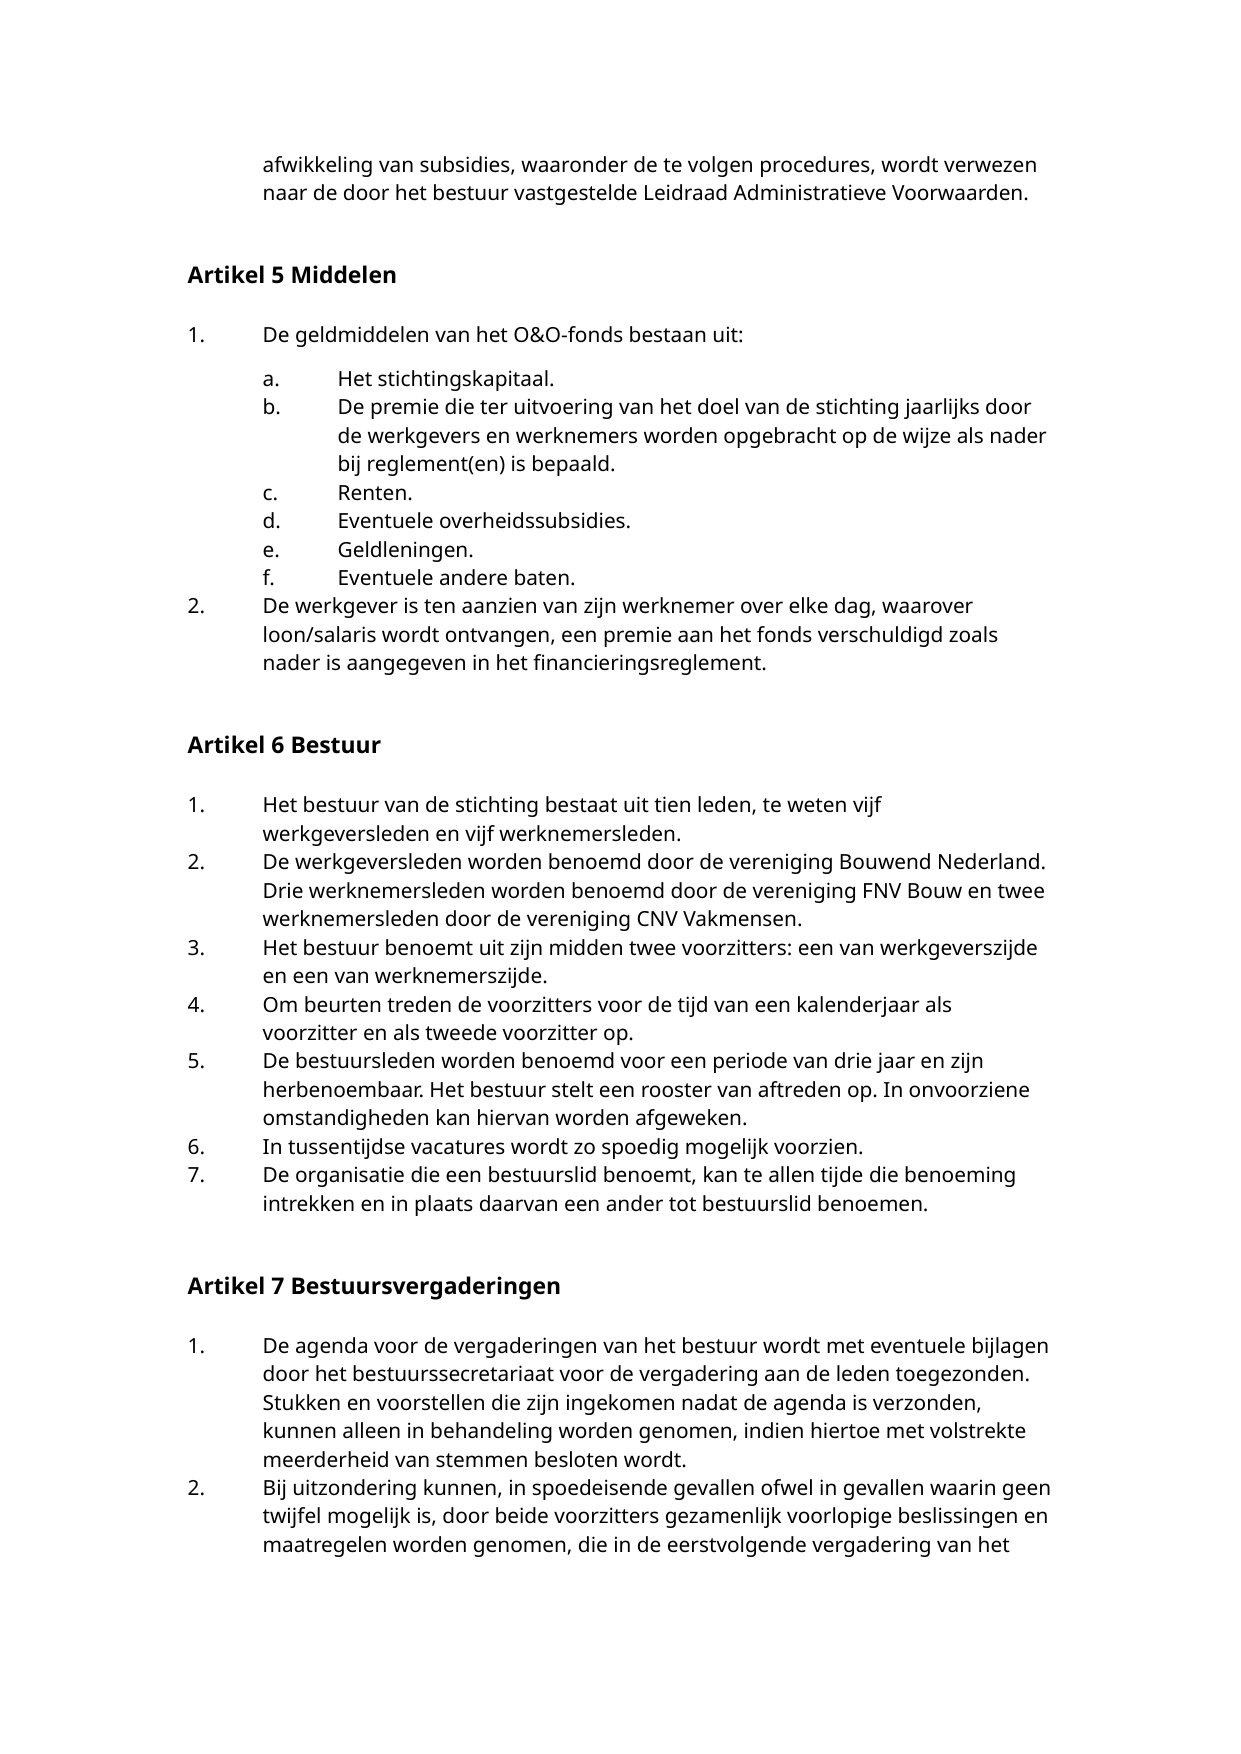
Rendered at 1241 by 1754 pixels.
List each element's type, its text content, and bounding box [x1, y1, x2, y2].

list De premie die ter uitvoering van het doel van de stichting jaarlijks door de werkgevers en werknemers worden opgebracht op de wijze als nader bij reglement(en) is bepaald. [262, 392, 1053, 478]
list afwikkeling van subsidies, waaronder de te volgen procedures, wordt verwezen naar de door het bestuur vastgestelde Leidraad Administratieve Voorwaarden. [187, 150, 1053, 207]
list De geldmiddelen van het O&O-fonds bestaan uit: [187, 321, 1053, 349]
list De bestuursleden worden benoemd voor een periode van drie jaar en zijn herbenoembaar. Het bestuur stelt een rooster van aftreden op. In onvoorziene omstandigheden kan hiervan worden afgeweken. [187, 1047, 1053, 1132]
list Het stichtingskapitaal. [262, 364, 1053, 392]
list Drie werknemersleden worden benoemd door de vereniging FNV Bouw en twee werknemersleden door de vereniging CNV Vakmensen. [187, 876, 1053, 933]
subtitle Artikel 6 Bestuur [187, 729, 1053, 761]
list Geldleningen. [262, 535, 1053, 563]
subtitle Artikel 7 Bestuursvergaderingen [187, 1270, 1053, 1301]
list De werkgeversleden worden benoemd door de vereniging Bouwend Nederland. [187, 847, 1053, 876]
list De organisatie die een bestuurslid benoemt, kan te allen tijde die benoeming intrekken en in plaats daarvan een ander tot bestuurslid benoemen. [187, 1160, 1053, 1217]
list De werkgever is ten aanzien van zijn werknemer over elke dag, waarover loon/salaris wordt ontvangen, een premie aan het fonds verschuldigd zoals nader is aangegeven in het financieringsreglement. [187, 592, 1053, 677]
list De agenda voor de vergaderingen van het bestuur wordt met eventuele bijlagen door het bestuurssecretariaat voor de vergadering aan de leden toegezonden. Stukken en voorstellen die zijn ingekomen nadat de agenda is verzonden, kunnen alleen in behandeling worden genomen, indien hiertoe met volstrekte meerderheid van stemmen besloten wordt. [187, 1331, 1053, 1473]
list Het bestuur van de stichting bestaat uit tien leden, te weten vijf werkgeversleden en vijf werknemersleden. [187, 791, 1053, 847]
list Eventuele overheidssubsidies. [262, 506, 1053, 535]
list Bij uitzondering kunnen, in spoedeisende gevallen ofwel in gevallen waarin geen twijfel mogelijk is, door beide voorzitters gezamenlijk voorlopige beslissingen en maatregelen worden genomen, die in de eerstvolgende vergadering van het [187, 1473, 1053, 1558]
list Eventuele andere baten. [262, 563, 1053, 592]
subtitle Artikel 5 Middelen [187, 259, 1053, 291]
list Renten. [262, 478, 1053, 506]
list Het bestuur benoemt uit zijn midden twee voorzitters: een van werkgeverszijde en een van werknemerszijde. [187, 933, 1053, 990]
list In tussentijdse vacatures wordt zo spoedig mogelijk voorzien. [187, 1132, 1053, 1160]
list Om beurten treden de voorzitters voor de tijd van een kalenderjaar als voorzitter en als tweede voorzitter op. [187, 990, 1053, 1047]
